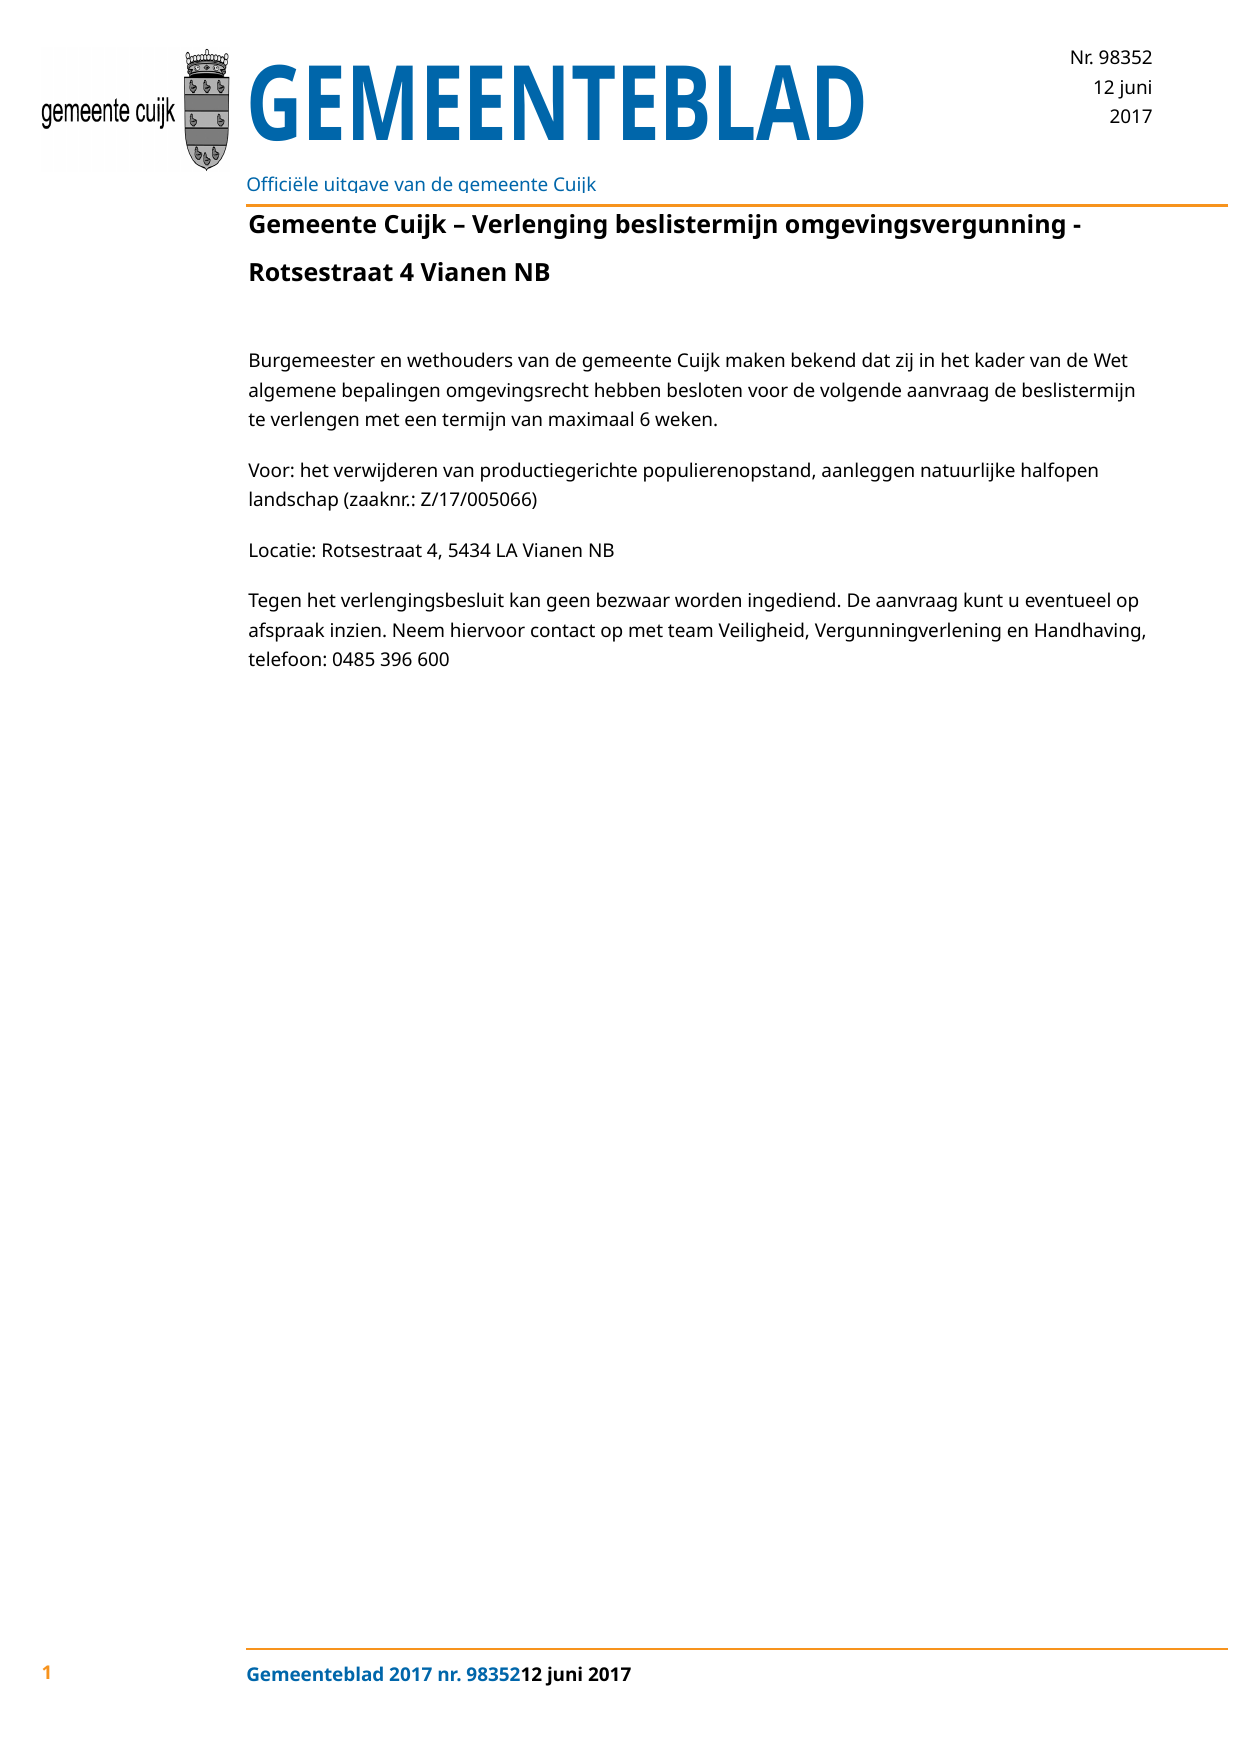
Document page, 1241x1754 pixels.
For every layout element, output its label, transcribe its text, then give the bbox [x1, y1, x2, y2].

text Burgemeester en wethouders van de gemeente Cuijk maken bekend dat zij in het kader van de Wet algemene bepalingen omgevingsrecht hebben besloten voor de volgende aanvraag de beslistermijn te verlengen met een termijn van maximaal 6 weken. [248, 347, 1152, 432]
text Tegen het verlengingsbesluit kan geen bezwaar worden ingediend. De aanvraag kunt u eventueel op afspraak inzien. Neem hiervoor contact op met team Veiligheid, Vergunningverlening en Handhaving, telefoon: 0485 396 600 [248, 587, 1152, 672]
picture [41, 47, 231, 172]
text Gemeente Cuijk – Verlenging beslistermijn omgevingsvergunning - Rotsestraat 4 Vianen NB [248, 207, 1152, 288]
text Locatie: Rotsestraat 4, 5434 LA Vianen NB [248, 537, 1152, 563]
text Voor: het verwijderen van productiegerichte populierenopstand, aanleggen natuurlijke halfopen landschap (zaaknr.: Z/17/005066) [248, 457, 1152, 512]
